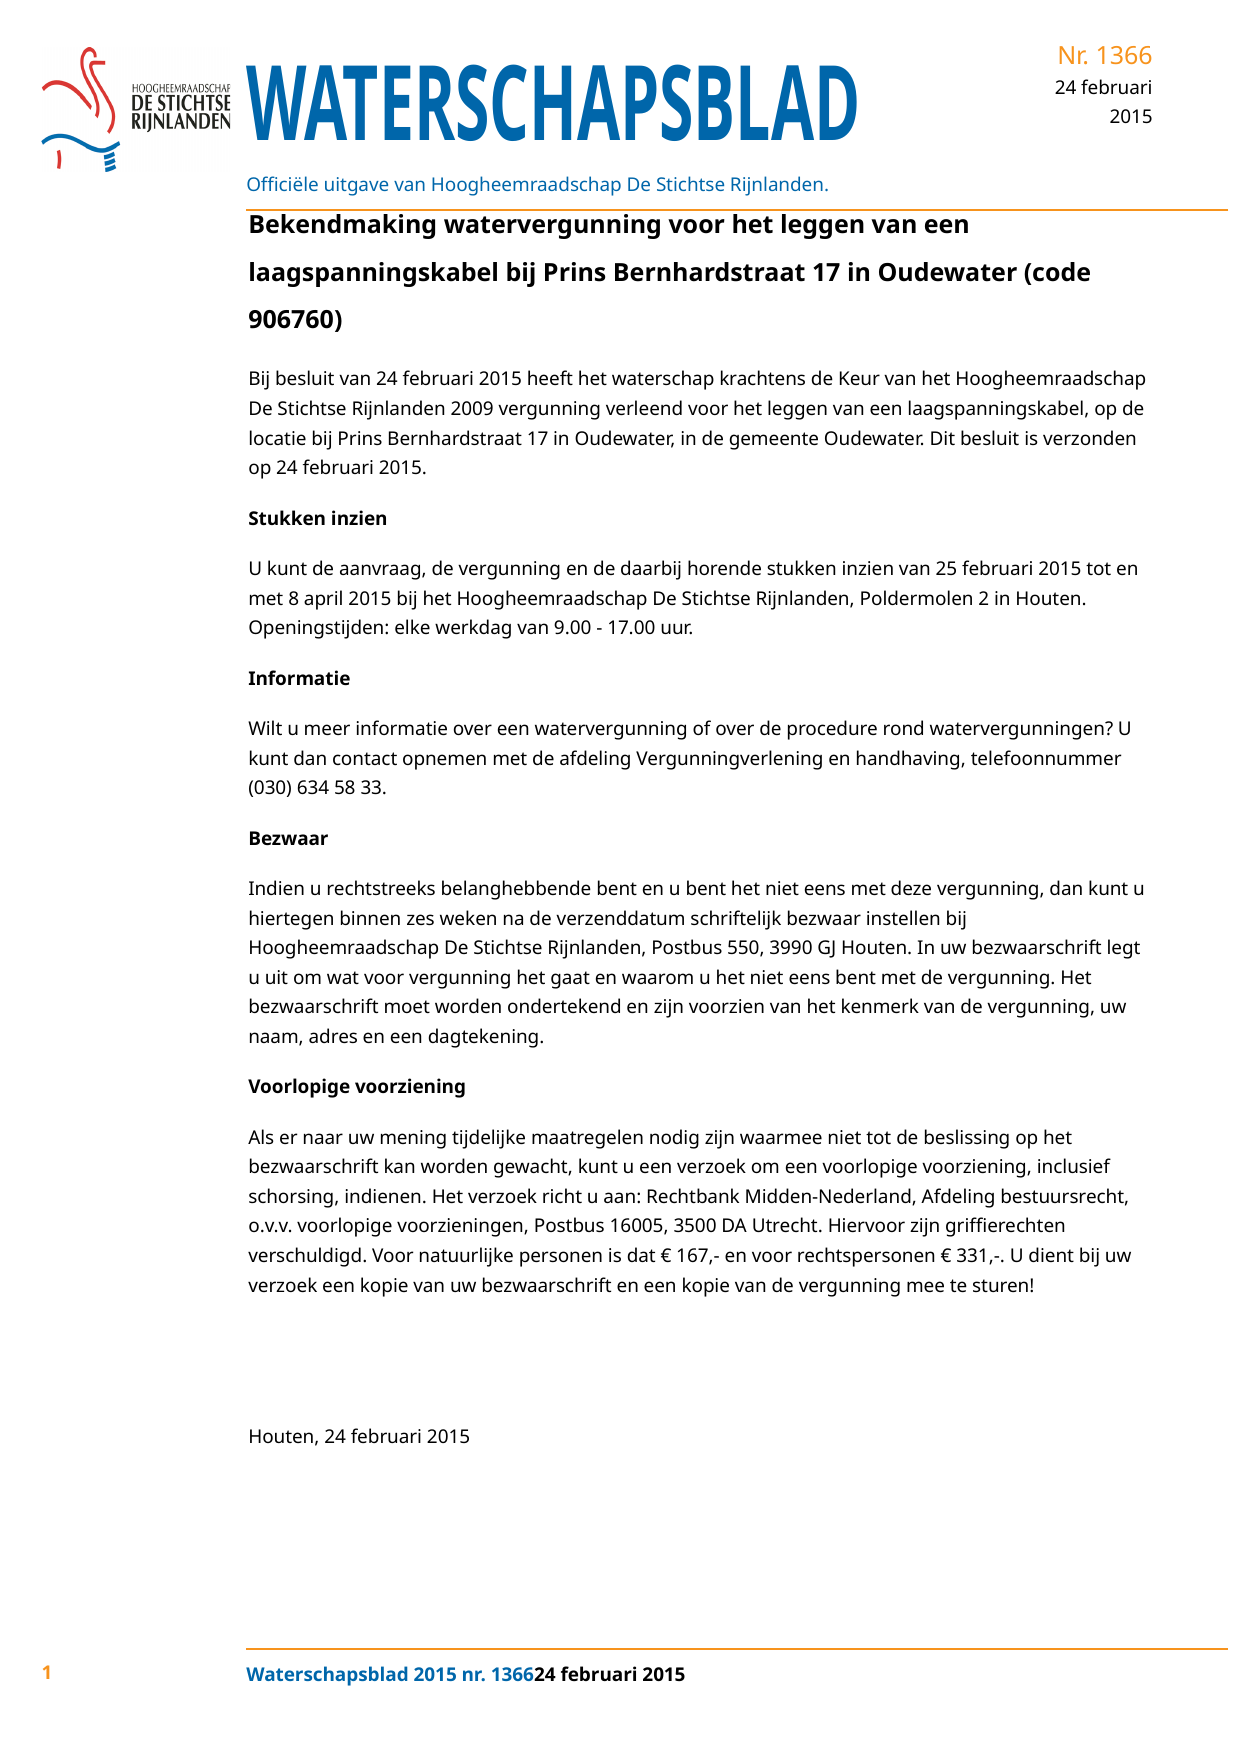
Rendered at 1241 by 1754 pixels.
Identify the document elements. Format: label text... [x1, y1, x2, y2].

text Bezwaar [248, 825, 1152, 850]
picture [41, 47, 231, 172]
text Bij besluit van 24 februari 2015 heeft het waterschap krachtens de Keur van het Hoogheemraadschap De Stichtse Rijnlanden 2009 vergunning verleend voor het leggen van een laagspanningskabel, op de locatie bij Prins Bernhardstraat 17 in Oudewater, in de gemeente Oudewater. Dit besluit is verzonden op 24 februari 2015. [248, 366, 1152, 480]
text U kunt de aanvraag, de vergunning en de daarbij horende stukken inzien van 25 februari 2015 tot en met 8 april 2015 bij het Hoogheemraadschap De Stichtse Rijnlanden, Poldermolen 2 in Houten. Openingstijden: elke werkdag van 9.00 - 17.00 uur. [248, 555, 1152, 640]
text Als er naar uw mening tijdelijke maatregelen nodig zijn waarmee niet tot de beslissing op het bezwaarschrift kan worden gewacht, kunt u een verzoek om een voorlopige voorziening, inclusief schorsing, indienen. Het verzoek richt u aan: Rechtbank Midden-Nederland, Afdeling bestuursrecht, o.v.v. voorlopige voorzieningen, Postbus 16005, 3500 DA Utrecht. Hiervoor zijn griffierechten verschuldigd. Voor natuurlijke personen is dat € 167,- en voor rechtspersonen € 331,-. U dient bij uw verzoek een kopie van uw bezwaarschrift en een kopie van de vergunning mee te sturen! [248, 1124, 1152, 1297]
text Stukken inzien [248, 505, 1152, 530]
text Wilt u meer informatie over een watervergunning of over de procedure rond watervergunningen? U kunt dan contact opnemen met de afdeling Vergunningverlening en handhaving, telefoonnummer (030) 634 58 33. [248, 715, 1152, 800]
text Voorlopige voorziening [248, 1073, 1152, 1099]
text Indien u rechtstreeks belanghebbende bent en u bent het niet eens met deze vergunning, dan kunt u hiertegen binnen zes weken na de verzenddatum schriftelijk bezwaar instellen bij Hoogheemraadschap De Stichtse Rijnlanden, Postbus 550, 3990 GJ Houten. In uw bezwaarschrift legt u uit om wat voor vergunning het gaat en waarom u het niet eens bent met de vergunning. Het bezwaarschrift moet worden ondertekend en zijn voorzien van het kenmerk van de vergunning, uw naam, adres en een dagtekening. [248, 875, 1152, 1049]
text Bekendmaking watervergunning voor het leggen van een laagspanningskabel bij Prins Bernhardstraat 17 in Oudewater (code 906760) [248, 211, 1152, 336]
text Informatie [248, 665, 1152, 690]
text Houten, 24 februari 2015 [248, 1423, 1152, 1449]
